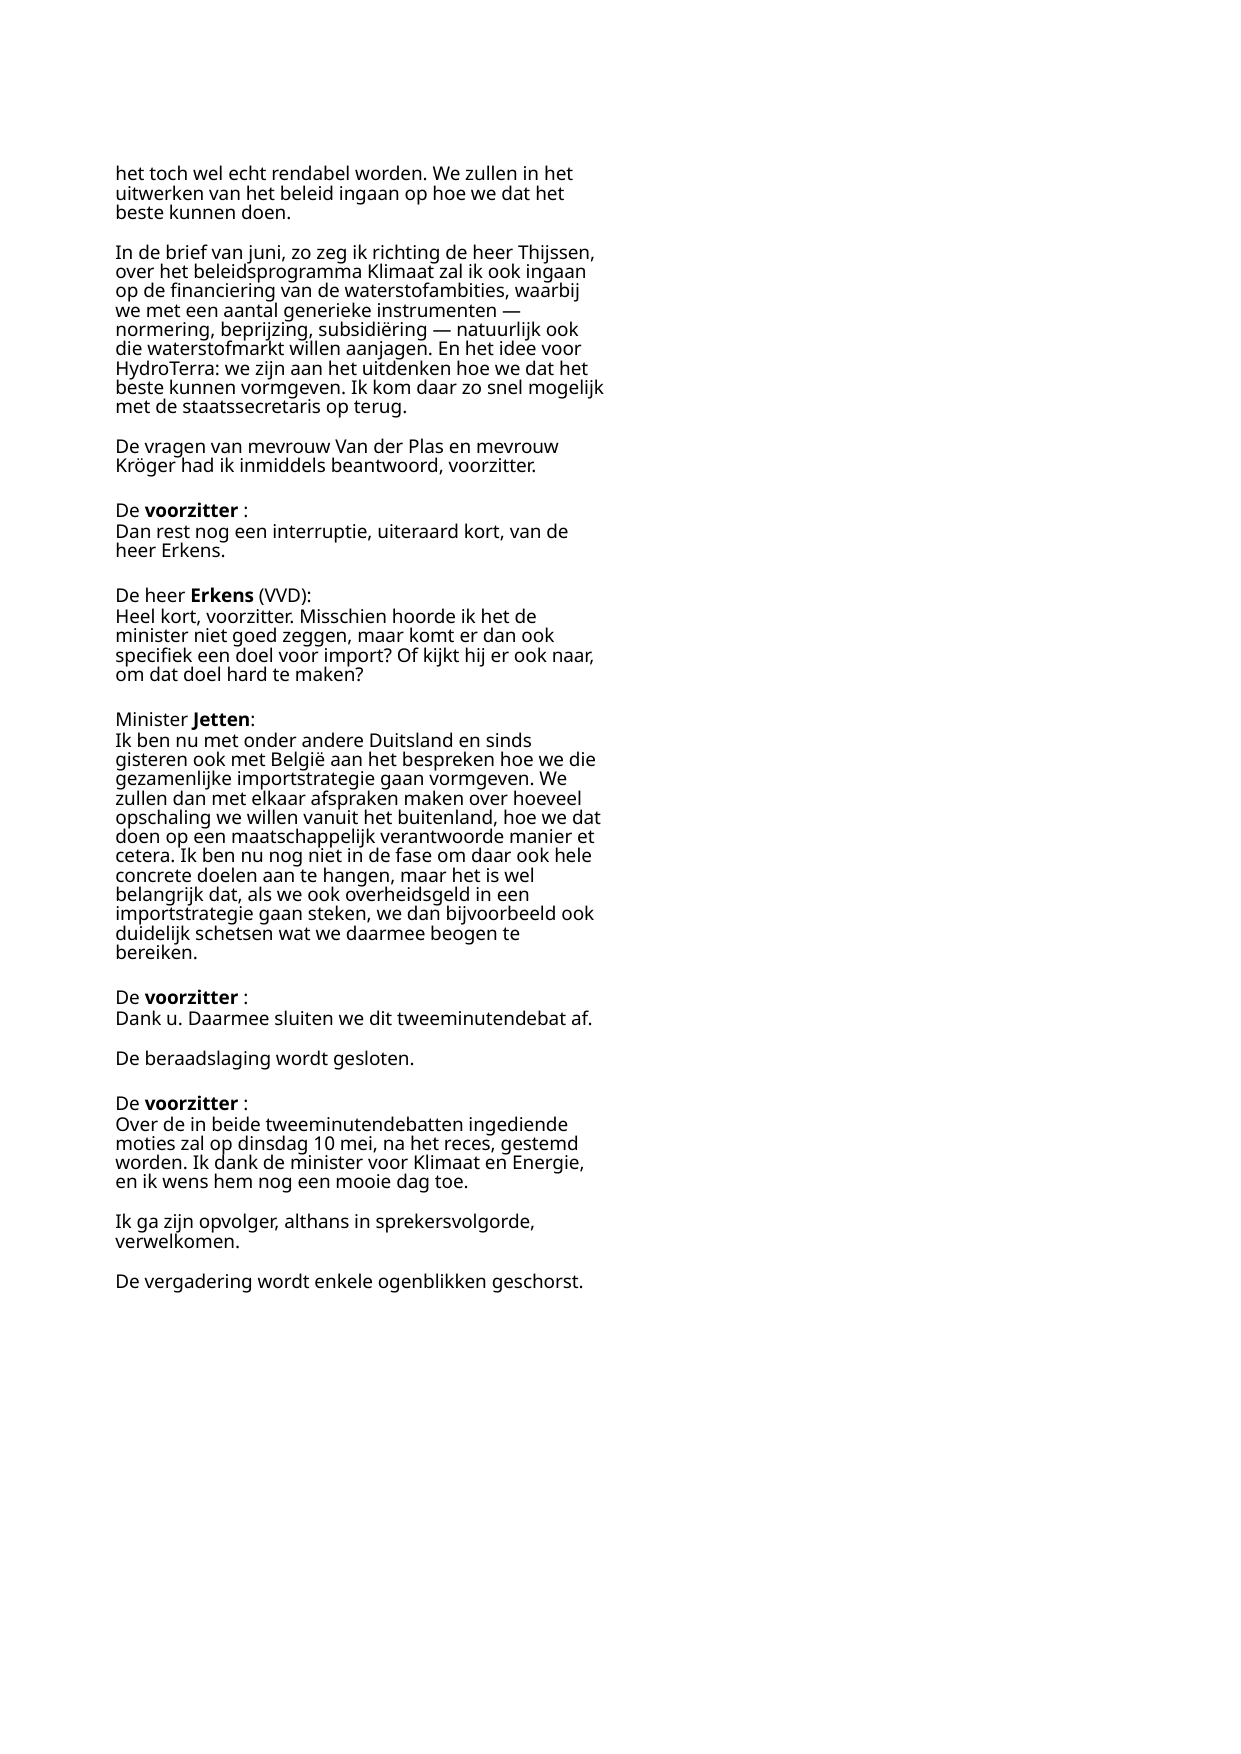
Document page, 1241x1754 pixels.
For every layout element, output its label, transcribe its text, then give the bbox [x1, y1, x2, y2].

text Ik ga zijn opvolger, althans in sprekersvolgorde, verwelkomen. [115, 1213, 605, 1252]
text Heel kort, voorzitter. Misschien hoorde ik het de minister niet goed zeggen, maar komt er dan ook specifiek een doel voor import? Of kijkt hij er ook naar, om dat doel hard te maken? [115, 608, 605, 685]
text Minister Jetten: [115, 706, 605, 732]
text De vragen van mevrouw Van der Plas en mevrouw Kröger had ik inmiddels beantwoord, voorzitter. [115, 438, 605, 477]
text Ik ben nu met onder andere Duitsland en sinds gisteren ook met België aan het bespreken hoe we die gezamenlijke importstrategie gaan vormgeven. We zullen dan met elkaar afspraken maken over hoeveel opschaling we willen vanuit het buitenland, hoe we dat doen op een maatschappelijk verantwoorde manier et cetera. Ik ben nu nog niet in de fase om daar ook hele concrete doelen aan te hangen, maar het is wel belangrijk dat, als we ook overheidsgeld in een importstrategie gaan steken, we dan bijvoorbeeld ook duidelijk schetsen wat we daarmee beogen te bereiken. [115, 732, 605, 963]
text De beraadslaging wordt gesloten. [115, 1050, 605, 1069]
text Dank u. Daarmee sluiten we dit tweeminutendebat af. [115, 1010, 605, 1029]
text Over de in beide tweeminutendebatten ingediende moties zal op dinsdag 10 mei, na het reces, gestemd worden. Ik dank de minister voor Klimaat en Energie, en ik wens hem nog een mooie dag toe. [115, 1116, 605, 1193]
text Dan rest nog een interruptie, uiteraard kort, van de heer Erkens. [115, 523, 605, 562]
text De voorzitter : [115, 984, 605, 1010]
text het toch wel echt rendabel worden. We zullen in het uitwerken van het beleid ingaan op hoe we dat het beste kunnen doen. [115, 165, 605, 223]
text In de brief van juni, zo zeg ik richting de heer Thijssen, over het beleidsprogramma Klimaat zal ik ook ingaan op de financiering van de waterstofambities, waarbij we met een aantal generieke instrumenten — normering, beprijzing, subsidiëring — natuurlijk ook die waterstofmarkt willen aanjagen. En het idee voor HydroTerra: we zijn aan het uitdenken hoe we dat het beste kunnen vormgeven. Ik kom daar zo snel mogelijk met de staatssecretaris op terug. [115, 244, 605, 417]
text De voorzitter : [115, 1090, 605, 1116]
text De heer Erkens (VVD): [115, 582, 605, 608]
text De voorzitter : [115, 497, 605, 523]
text De vergadering wordt enkele ogenblikken geschorst. [115, 1273, 605, 1292]
